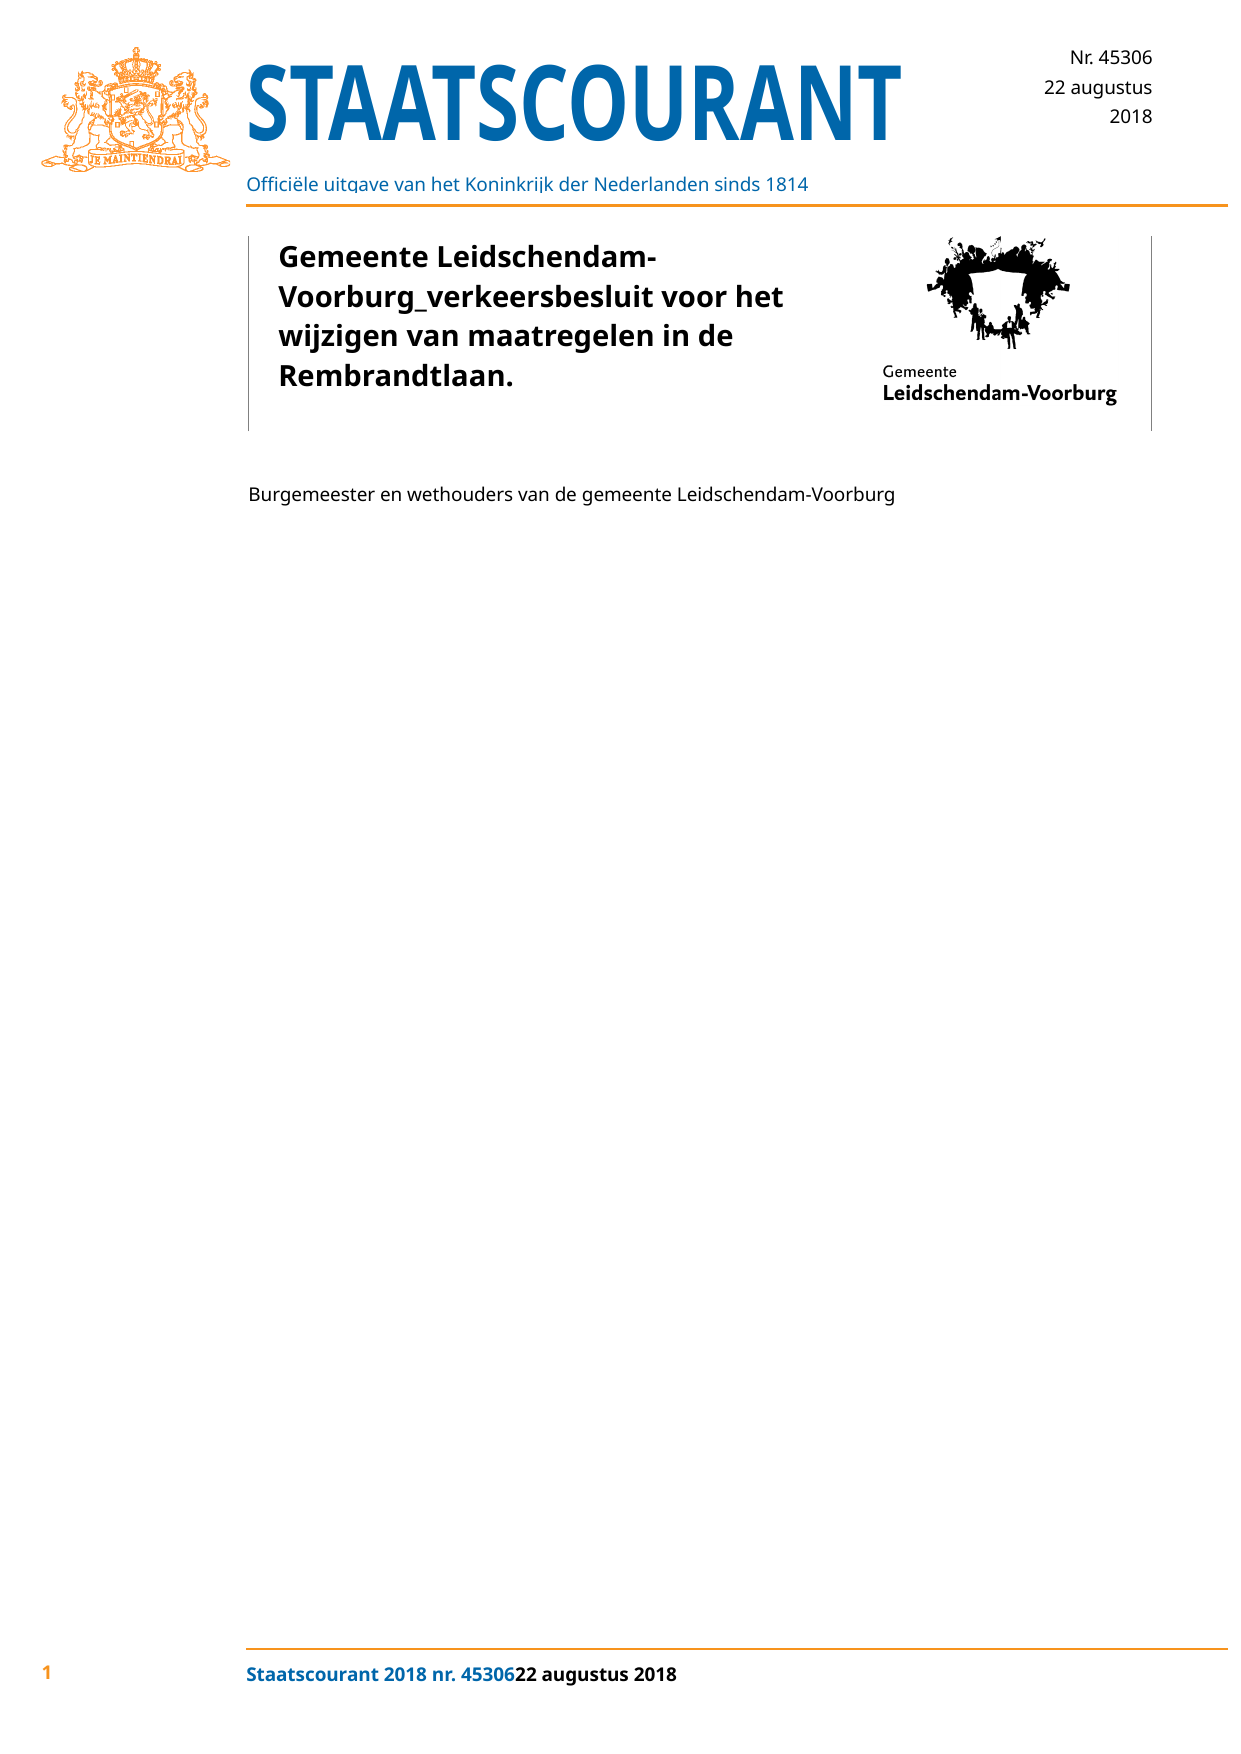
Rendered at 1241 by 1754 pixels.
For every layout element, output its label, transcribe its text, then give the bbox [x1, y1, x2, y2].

picture [41, 47, 231, 172]
picture [882, 236, 1119, 406]
table_header [850, 236, 1151, 431]
text Burgemeester en wethouders van de gemeente Leidschendam-Voorburg [248, 482, 1152, 507]
table_header Gemeente Leidschendam-Voorburg_verkeersbesluit voor het wijzigen van maatregelen in de Rembrandtlaan. [249, 236, 850, 431]
